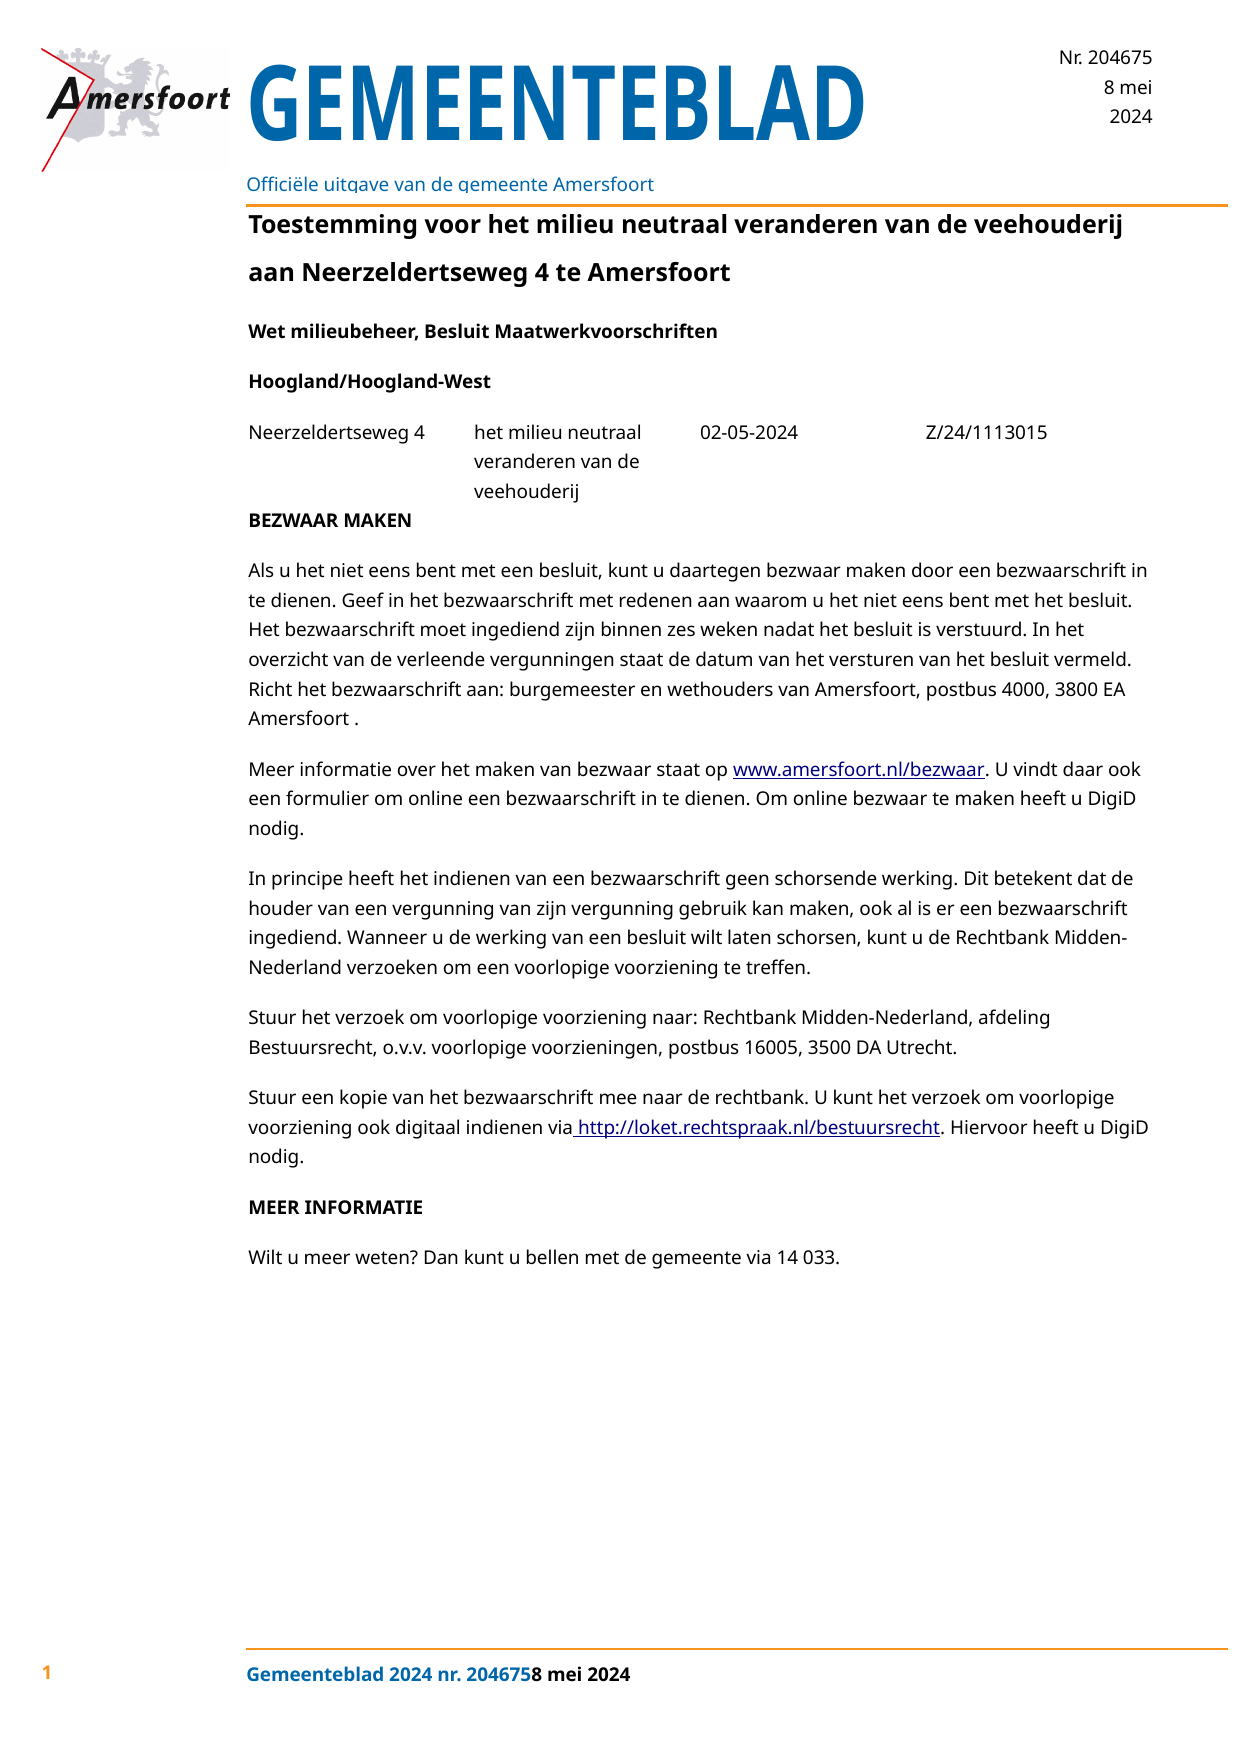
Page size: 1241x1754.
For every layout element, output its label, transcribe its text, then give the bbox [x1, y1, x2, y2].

table_header 02-05-2024 [700, 419, 926, 504]
text Als u het niet eens bent met een besluit, kunt u daartegen bezwaar maken door een bezwaarschrift in te dienen. Geef in het bezwaarschrift met redenen aan waarom u het niet eens bent met het besluit. Het bezwaarschrift moet ingediend zijn binnen zes weken nadat het besluit is verstuurd. In het overzicht van de verleende vergunningen staat de datum van het versturen van het besluit vermeld. Richt het bezwaarschrift aan: burgemeester en wethouders van Amersfoort, postbus 4000, 3800 EA Amersfoort . [248, 557, 1152, 731]
text Wilt u meer weten? Dan kunt u bellen met de gemeente via 14 033. [248, 1244, 1152, 1270]
text BEZWAAR MAKEN [248, 507, 1152, 533]
text Toestemming voor het milieu neutraal veranderen van de veehouderij aan Neerzeldertseweg 4 te Amersfoort [248, 207, 1152, 288]
text MEER INFORMATIE [248, 1194, 1152, 1220]
text In principe heeft het indienen van een bezwaarschrift geen schorsende werking. Dit betekent dat de houder van een vergunning van zijn vergunning gebruik kan maken, ook al is er een bezwaarschrift ingediend. Wanneer u de werking van een besluit wilt laten schorsen, kunt u de Rechtbank Midden-Nederland verzoeken om een voorlopige voorziening te treffen. [248, 865, 1152, 980]
text Wet milieubeheer, Besluit Maatwerkvoorschriften [248, 318, 1152, 344]
text Meer informatie over het maken van bezwaar staat op www.amersfoort.nl/bezwaar. U vindt daar ook een formulier om online een bezwaarschrift in te dienen. Om online bezwaar te maken heeft u DigiD nodig. [248, 756, 1152, 841]
text Stuur het verzoek om voorlopige voorziening naar: Rechtbank Midden-Nederland, afdeling Bestuursrecht, o.v.v. voorlopige voorzieningen, postbus 16005, 3500 DA Utrecht. [248, 1004, 1152, 1060]
table_header Z/24/1113015 [926, 419, 1152, 504]
text Stuur een kopie van het bezwaarschrift mee naar de rechtbank. U kunt het verzoek om voorlopige voorziening ook digitaal indienen via http://loket.rechtspraak.nl/bestuursrecht. Hiervoor heeft u DigiD nodig. [248, 1084, 1152, 1169]
table_header het milieu neutraal veranderen van de veehouderij [474, 419, 700, 504]
table_header Neerzeldertseweg 4 [248, 419, 474, 504]
text Hoogland/Hoogland-West [248, 368, 1152, 394]
picture [41, 47, 231, 172]
